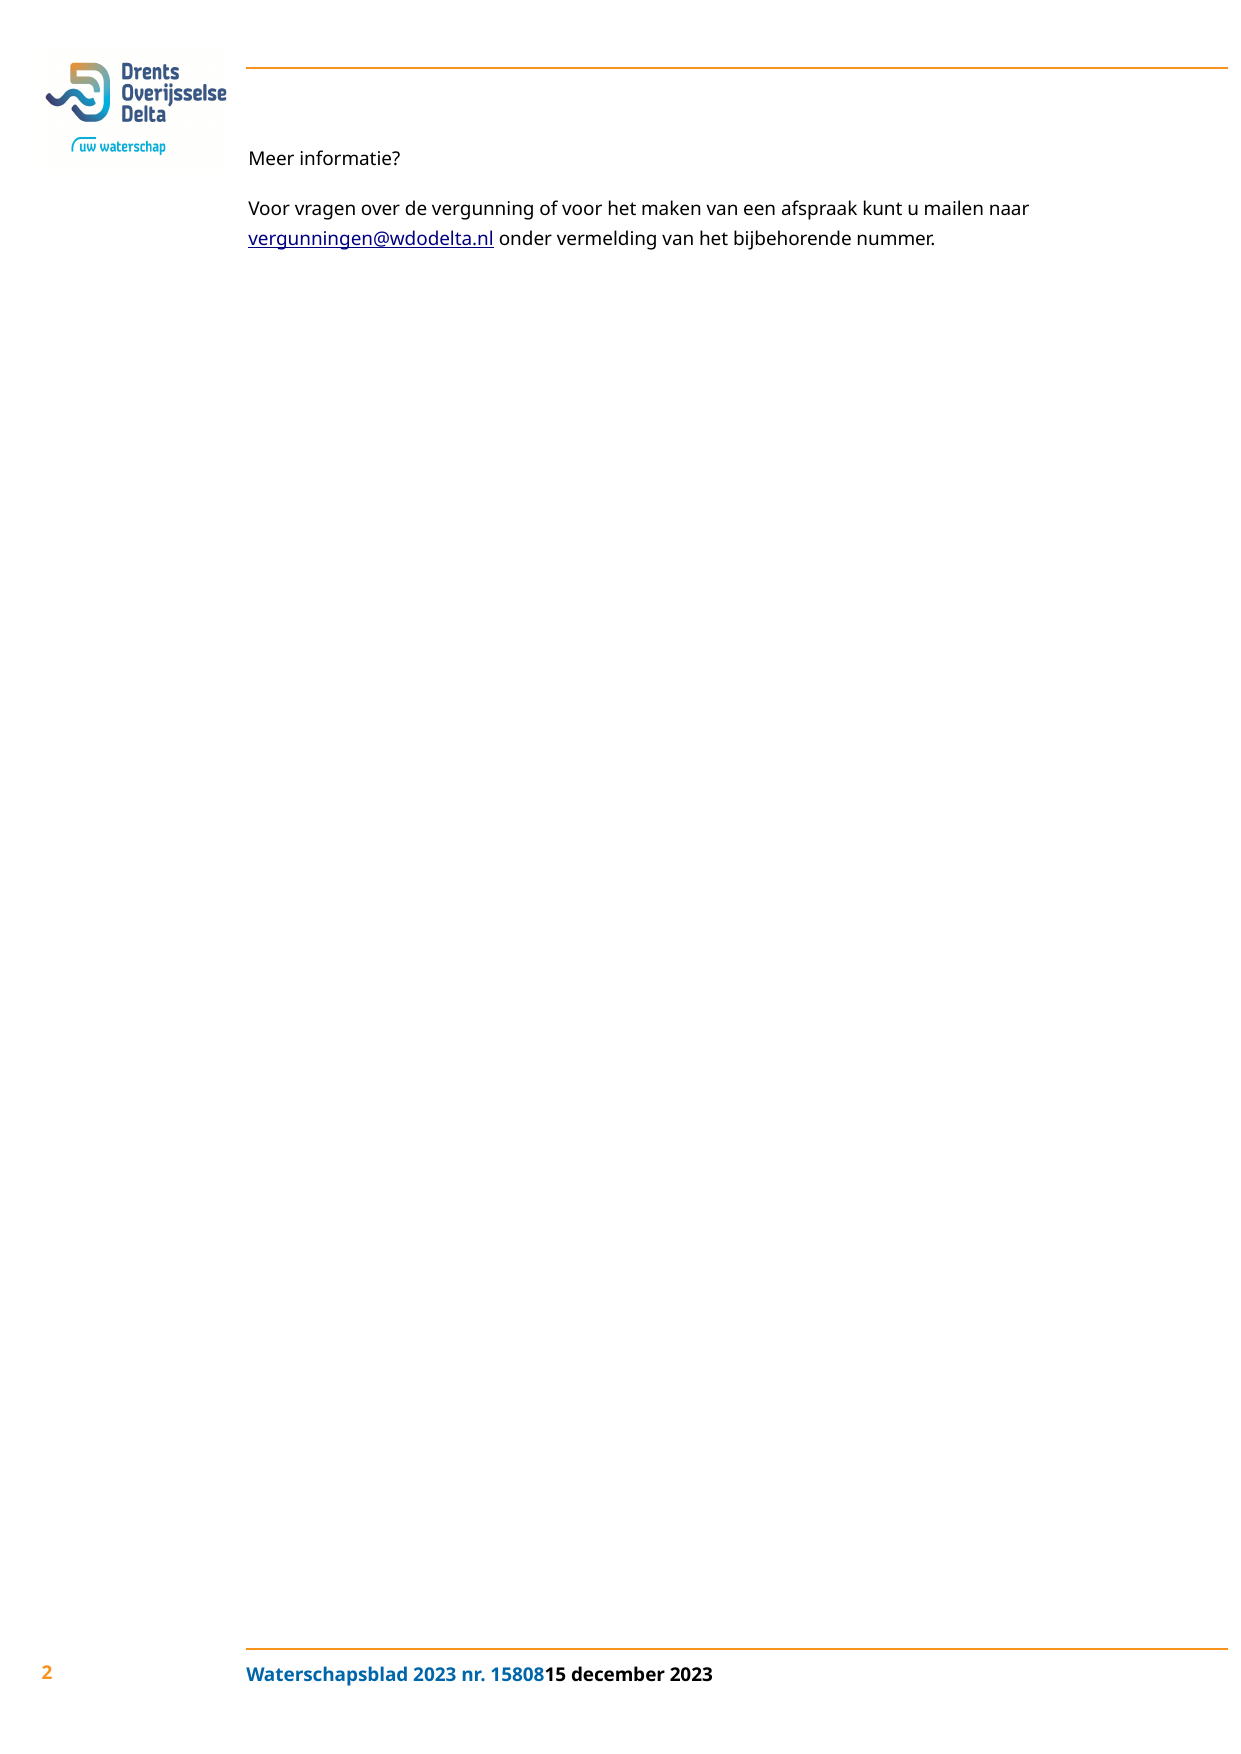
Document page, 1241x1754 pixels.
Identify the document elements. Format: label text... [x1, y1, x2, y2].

text Meer informatie? [248, 145, 1152, 171]
picture [41, 47, 231, 172]
text Voor vragen over de vergunning of voor het maken van een afspraak kunt u mailen naar vergunningen@wdodelta.nl onder vermelding van het bijbehorende nummer. [248, 196, 1152, 251]
